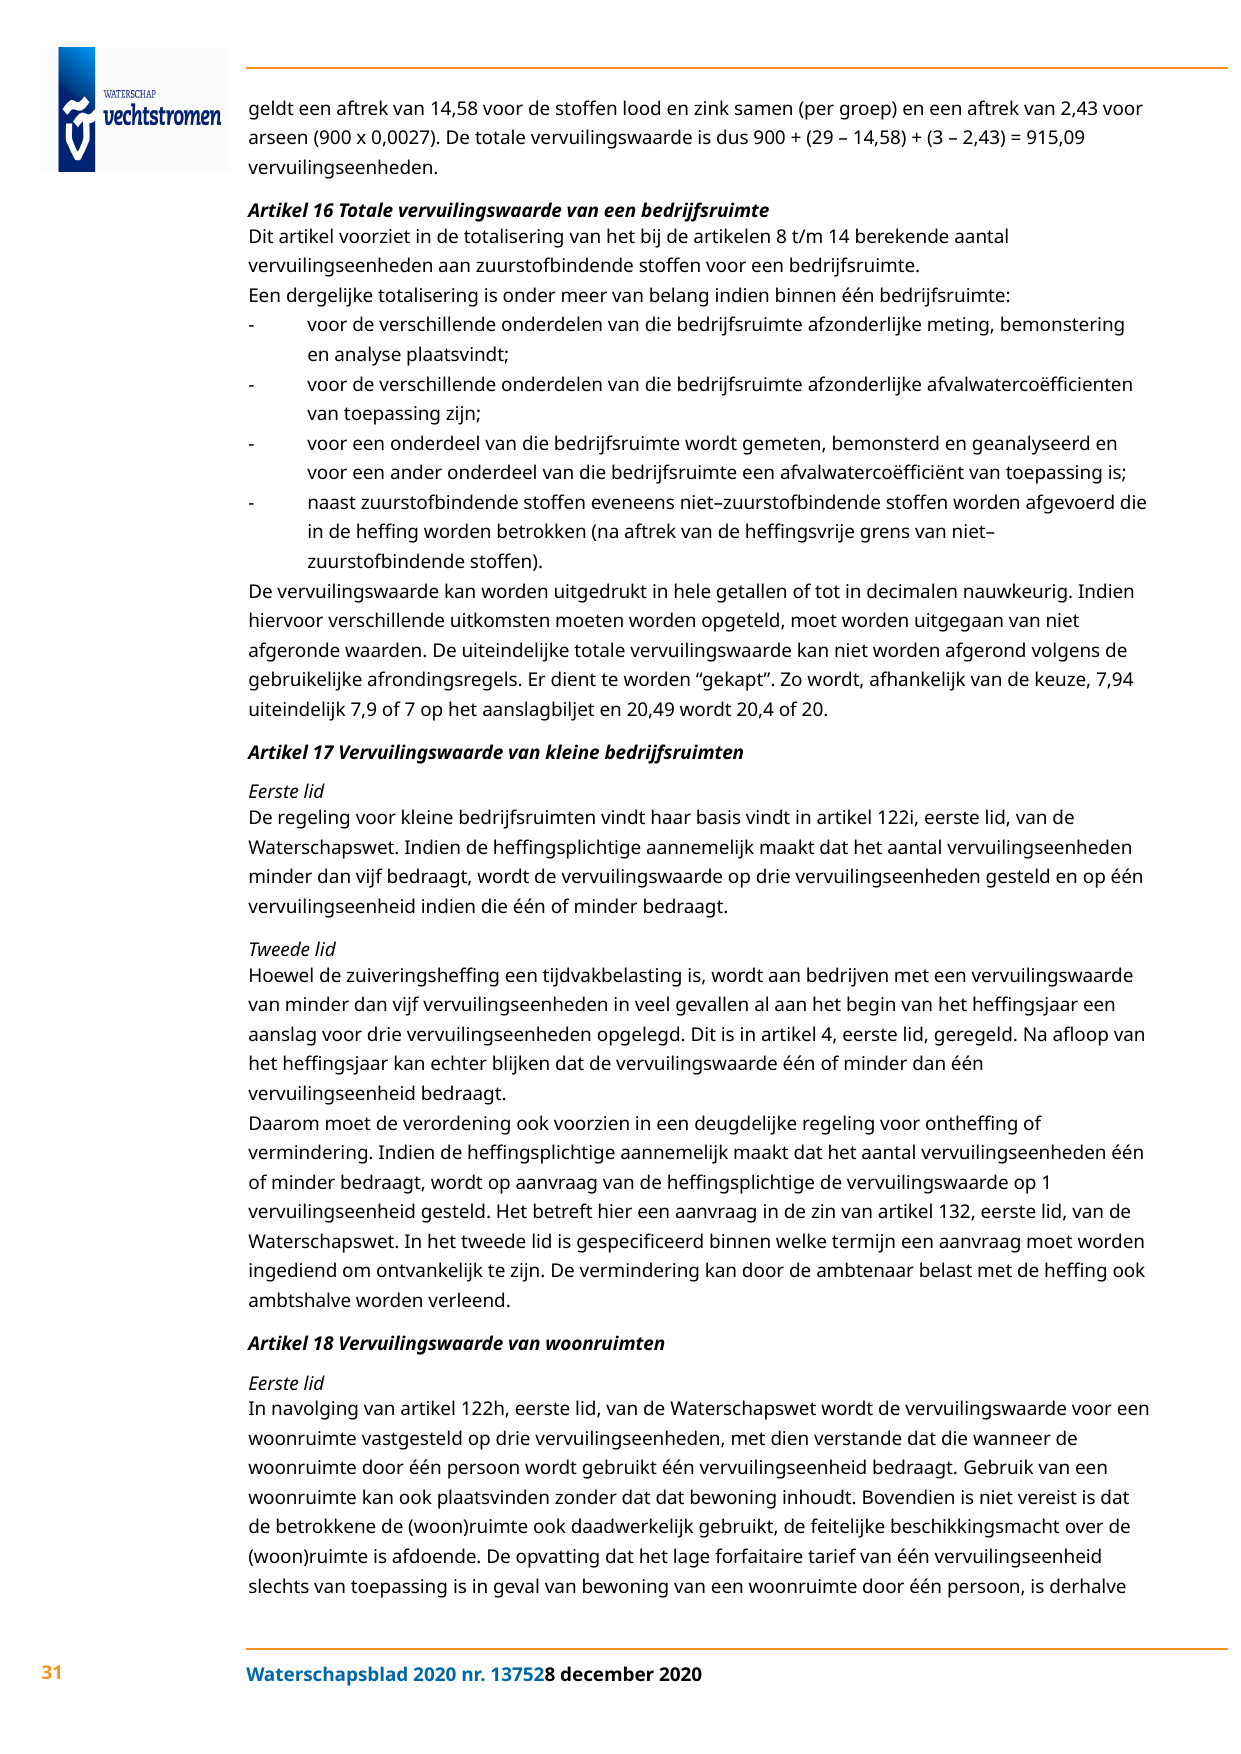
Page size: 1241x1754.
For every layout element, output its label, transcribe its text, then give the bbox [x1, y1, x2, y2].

text Daarom moet de verordening ook voorzien in een deugdelijke regeling voor ontheffing of vermindering. Indien de heffingsplichtige aannemelijk maakt dat het aantal vervuilingseenheden één of minder bedraagt, wordt op aanvraag van de heffingsplichtige de vervuilingswaarde op 1 vervuilingseenheid gesteld. Het betreft hier een aanvraag in de zin van artikel 132, eerste lid, van de Waterschapswet. In het tweede lid is gespecificeerd binnen welke termijn een aanvraag moet worden ingediend om ontvankelijk te zijn. De vermindering kan door de ambtenaar belast met de heffing ook ambtshalve worden verleend. [248, 1110, 1152, 1313]
text Artikel 16 Totale vervuilingswaarde van een bedrijfsruimte [248, 197, 1152, 223]
text Een dergelijke totalisering is onder meer van belang indien binnen één bedrijfsruimte: [248, 282, 1152, 308]
list voor de verschillende onderdelen van die bedrijfsruimte afzonderlijke afvalwatercoëfficienten van toepassing zijn; [248, 371, 1152, 426]
text Eerste lid [248, 1370, 1152, 1395]
list voor de verschillende onderdelen van die bedrijfsruimte afzonderlijke meting, bemonstering en analyse plaatsvindt; [248, 312, 1152, 367]
text De regeling voor kleine bedrijfsruimten vindt haar basis vindt in artikel 122i, eerste lid, van de Waterschapswet. Indien de heffingsplichtige aannemelijk maakt dat het aantal vervuilingseenheden minder dan vijf bedraagt, wordt de vervuilingswaarde op drie vervuilingseenheden gesteld en op één vervuilingseenheid indien die één of minder bedraagt. [248, 804, 1152, 919]
text In navolging van artikel 122h, eerste lid, van de Waterschapswet wordt de vervuilingswaarde voor een woonruimte vastgesteld op drie vervuilingseenheden, met dien verstande dat die wanneer de woonruimte door één persoon wordt gebruikt één vervuilingseenheid bedraagt. Gebruik van een woonruimte kan ook plaatsvinden zonder dat dat bewoning inhoudt. Bovendien is niet vereist is dat de betrokkene de (woon)ruimte ook daadwerkelijk gebruikt, de feitelijke beschikkingsmacht over de (woon)ruimte is afdoende. De opvatting dat het lage forfaitaire tarief van één vervuilingseenheid slechts van toepassing is in geval van bewoning van een woonruimte door één persoon, is derhalve [248, 1395, 1152, 1599]
list voor een onderdeel van die bedrijfsruimte wordt gemeten, bemonsterd en geanalyseerd en voor een ander onderdeel van die bedrijfsruimte een afvalwatercoëfficiënt van toepassing is; [248, 430, 1152, 485]
text Dit artikel voorziet in de totalisering van het bij de artikelen 8 t/m 14 berekende aantal vervuilingseenheden aan zuurstofbindende stoffen voor een bedrijfsruimte. [248, 223, 1152, 278]
text Eerste lid [248, 778, 1152, 804]
list naast zuurstofbindende stoffen eveneens niet–zuurstofbindende stoffen worden afgevoerd die in de heffing worden betrokken (na aftrek van de heffingsvrije grens van niet–zuurstofbindende stoffen). [248, 489, 1152, 574]
picture [41, 47, 231, 172]
text geldt een aftrek van 14,58 voor de stoffen lood en zink samen (per groep) en een aftrek van 2,43 voor arseen (900 x 0,0027). De totale vervuilingswaarde is dus 900 + (29 – 14,58) + (3 – 2,43) = 915,09 vervuilingseenheden. [248, 95, 1152, 180]
text De vervuilingswaarde kan worden uitgedrukt in hele getallen of tot in decimalen nauwkeurig. Indien hiervoor verschillende uitkomsten moeten worden opgeteld, moet worden uitgegaan van niet afgeronde waarden. De uiteindelijke totale vervuilingswaarde kan niet worden afgerond volgens de gebruikelijke afrondingsregels. Er dient te worden “gekapt”. Zo wordt, afhankelijk van de keuze, 7,94 uiteindelijk 7,9 of 7 op het aanslagbiljet en 20,49 wordt 20,4 of 20. [248, 578, 1152, 722]
text Artikel 17 Vervuilingswaarde van kleine bedrijfsruimten [248, 739, 1152, 765]
text Tweede lid [248, 936, 1152, 962]
text Hoewel de zuiveringsheffing een tijdvakbelasting is, wordt aan bedrijven met een vervuilingswaarde van minder dan vijf vervuilingseenheden in veel gevallen al aan het begin van het heffingsjaar een aanslag voor drie vervuilingseenheden opgelegd. Dit is in artikel 4, eerste lid, geregeld. Na afloop van het heffingsjaar kan echter blijken dat de vervuilingswaarde één of minder dan één vervuilingseenheid bedraagt. [248, 962, 1152, 1106]
text Artikel 18 Vervuilingswaarde van woonruimten [248, 1330, 1152, 1356]
